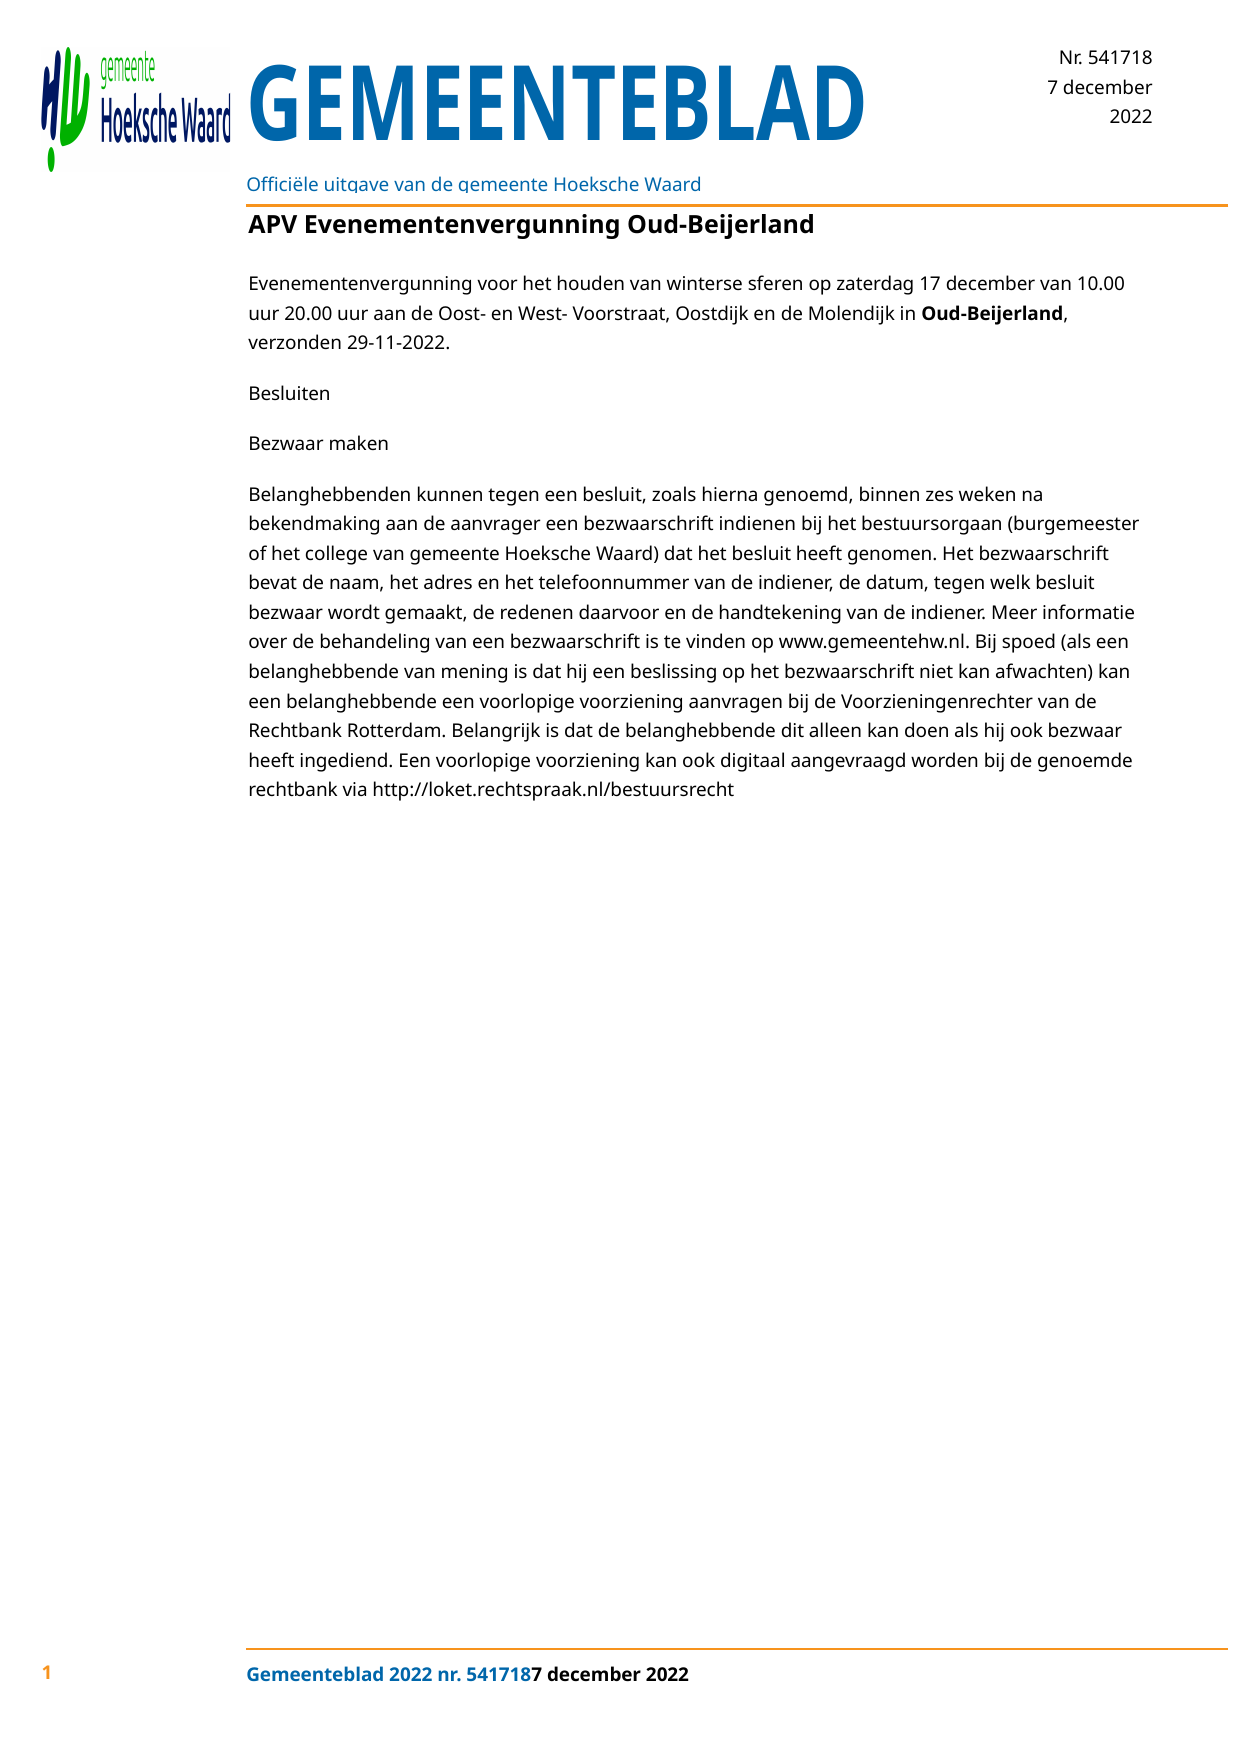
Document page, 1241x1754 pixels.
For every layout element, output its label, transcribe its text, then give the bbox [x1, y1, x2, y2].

text Belanghebbenden kunnen tegen een besluit, zoals hierna genoemd, binnen zes weken na bekendmaking aan de aanvrager een bezwaarschrift indienen bij het bestuursorgaan (burgemeester of het college van gemeente Hoeksche Waard) dat het besluit heeft genomen. Het bezwaarschrift bevat de naam, het adres en het telefoonnummer van de indiener, de datum, tegen welk besluit bezwaar wordt gemaakt, de redenen daarvoor en de handtekening van de indiener. Meer informatie over de behandeling van een bezwaarschrift is te vinden op www.gemeentehw.nl. Bij spoed (als een belanghebbende van mening is dat hij een beslissing op het bezwaarschrift niet kan afwachten) kan een belanghebbende een voorlopige voorziening aanvragen bij de Voorzieningenrechter van de Rechtbank Rotterdam. Belangrijk is dat de belanghebbende dit alleen kan doen als hij ook bezwaar heeft ingediend. Een voorlopige voorziening kan ook digitaal aangevraagd worden bij de genoemde rechtbank via http://loket.rechtspraak.nl/bestuursrecht [248, 481, 1152, 802]
text APV Evenementenvergunning Oud-Beijerland [248, 207, 1152, 241]
text Bezwaar maken [248, 430, 1152, 456]
text Evenementenvergunning voor het houden van winterse sferen op zaterdag 17 december van 10.00 uur 20.00 uur aan de Oost- en West- Voorstraat, Oostdijk en de Molendijk in Oud-Beijerland, verzonden 29-11-2022. [248, 270, 1152, 355]
text Besluiten [248, 380, 1152, 406]
picture [41, 47, 231, 172]
